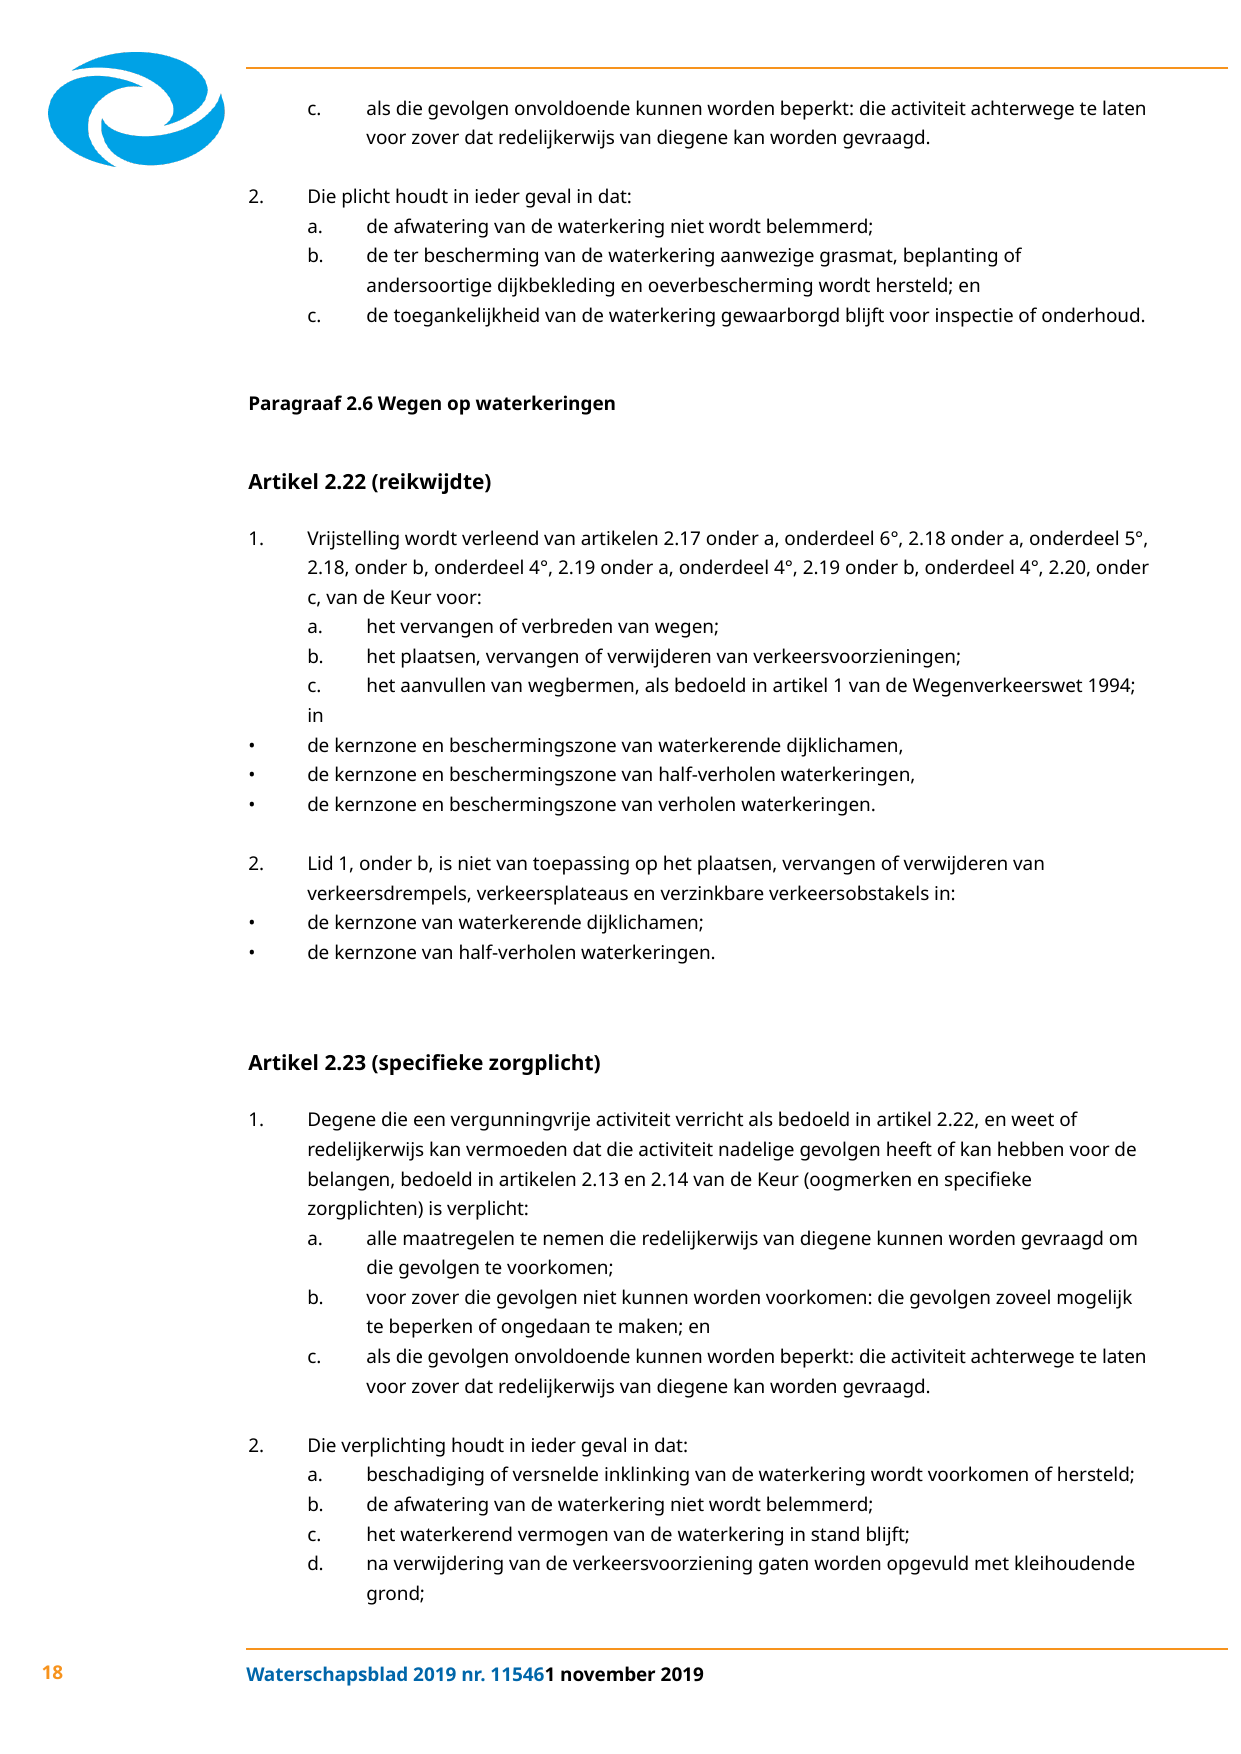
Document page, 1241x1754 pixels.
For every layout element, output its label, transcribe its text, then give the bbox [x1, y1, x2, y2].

list de afwatering van de waterkering niet wordt belemmerd; [307, 213, 1152, 239]
text Artikel 2.23 (specifieke zorgplicht) [248, 1048, 1152, 1077]
list in [248, 702, 1152, 728]
list alle maatregelen te nemen die redelijkerwijs van diegene kunnen worden gevraagd om die gevolgen te voorkomen; [307, 1225, 1152, 1280]
list de toegankelijkheid van de waterkering gewaarborgd blijft voor inspectie of onderhoud. [307, 302, 1152, 328]
list het vervangen of verbreden van wegen; [307, 613, 1152, 639]
list na verwijdering van de verkeersvoorziening gaten worden opgevuld met kleihoudende grond; [307, 1550, 1152, 1606]
list Die plicht houdt in ieder geval in dat: [248, 183, 1152, 209]
list het plaatsen, vervangen of verwijderen van verkeersvoorzieningen; [307, 643, 1152, 669]
list het aanvullen van wegbermen, als bedoeld in artikel 1 van de Wegenverkeerswet 1994; [307, 673, 1152, 698]
list de kernzone van half-verholen waterkeringen. [248, 939, 1152, 965]
list de kernzone en beschermingszone van verholen waterkeringen. [248, 791, 1152, 817]
text Paragraaf 2.6 Wegen op waterkeringen [248, 391, 1152, 416]
list het waterkerend vermogen van de waterkering in stand blijft; [307, 1521, 1152, 1546]
list de kernzone en beschermingszone van half-verholen waterkeringen, [248, 761, 1152, 787]
list de afwatering van de waterkering niet wordt belemmerd; [307, 1491, 1152, 1517]
list de ter bescherming van de waterkering aanwezige grasmat, beplanting of andersoortige dijkbekleding en oeverbescherming wordt hersteld; en [307, 243, 1152, 298]
text Artikel 2.22 (reikwijdte) [248, 467, 1152, 495]
list als die gevolgen onvoldoende kunnen worden beperkt: die activiteit achterwege te laten voor zover dat redelijkerwijs van diegene kan worden gevraagd. [307, 1343, 1152, 1398]
list Lid 1, onder b, is niet van toepassing op het plaatsen, vervangen of verwijderen van verkeersdrempels, verkeersplateaus en verzinkbare verkeersobstakels in: [248, 850, 1152, 906]
list beschadiging of versnelde inklinking van de waterkering wordt voorkomen of hersteld; [307, 1462, 1152, 1487]
list voor zover die gevolgen niet kunnen worden voorkomen: die gevolgen zoveel mogelijk te beperken of ongedaan te maken; en [307, 1284, 1152, 1339]
list Degene die een vergunningvrije activiteit verricht als bedoeld in artikel 2.22, en weet of redelijkerwijs kan vermoeden dat die activiteit nadelige gevolgen heeft of kan hebben voor de belangen, bedoeld in artikelen 2.13 en 2.14 van de Keur (oogmerken en specifieke zorgplichten) is verplicht: [248, 1107, 1152, 1221]
list de kernzone en beschermingszone van waterkerende dijklichamen, [248, 732, 1152, 758]
list de kernzone van waterkerende dijklichamen; [248, 909, 1152, 935]
picture [41, 47, 231, 172]
list Vrijstelling wordt verleend van artikelen 2.17 onder a, onderdeel 6°, 2.18 onder a, onderdeel 5°, 2.18, onder b, onderdeel 4°, 2.19 onder a, onderdeel 4°, 2.19 onder b, onderdeel 4°, 2.20, onder c, van de Keur voor: [248, 525, 1152, 610]
list Die verplichting houdt in ieder geval in dat: [248, 1432, 1152, 1458]
list als die gevolgen onvoldoende kunnen worden beperkt: die activiteit achterwege te laten voor zover dat redelijkerwijs van diegene kan worden gevraagd. [307, 95, 1152, 150]
